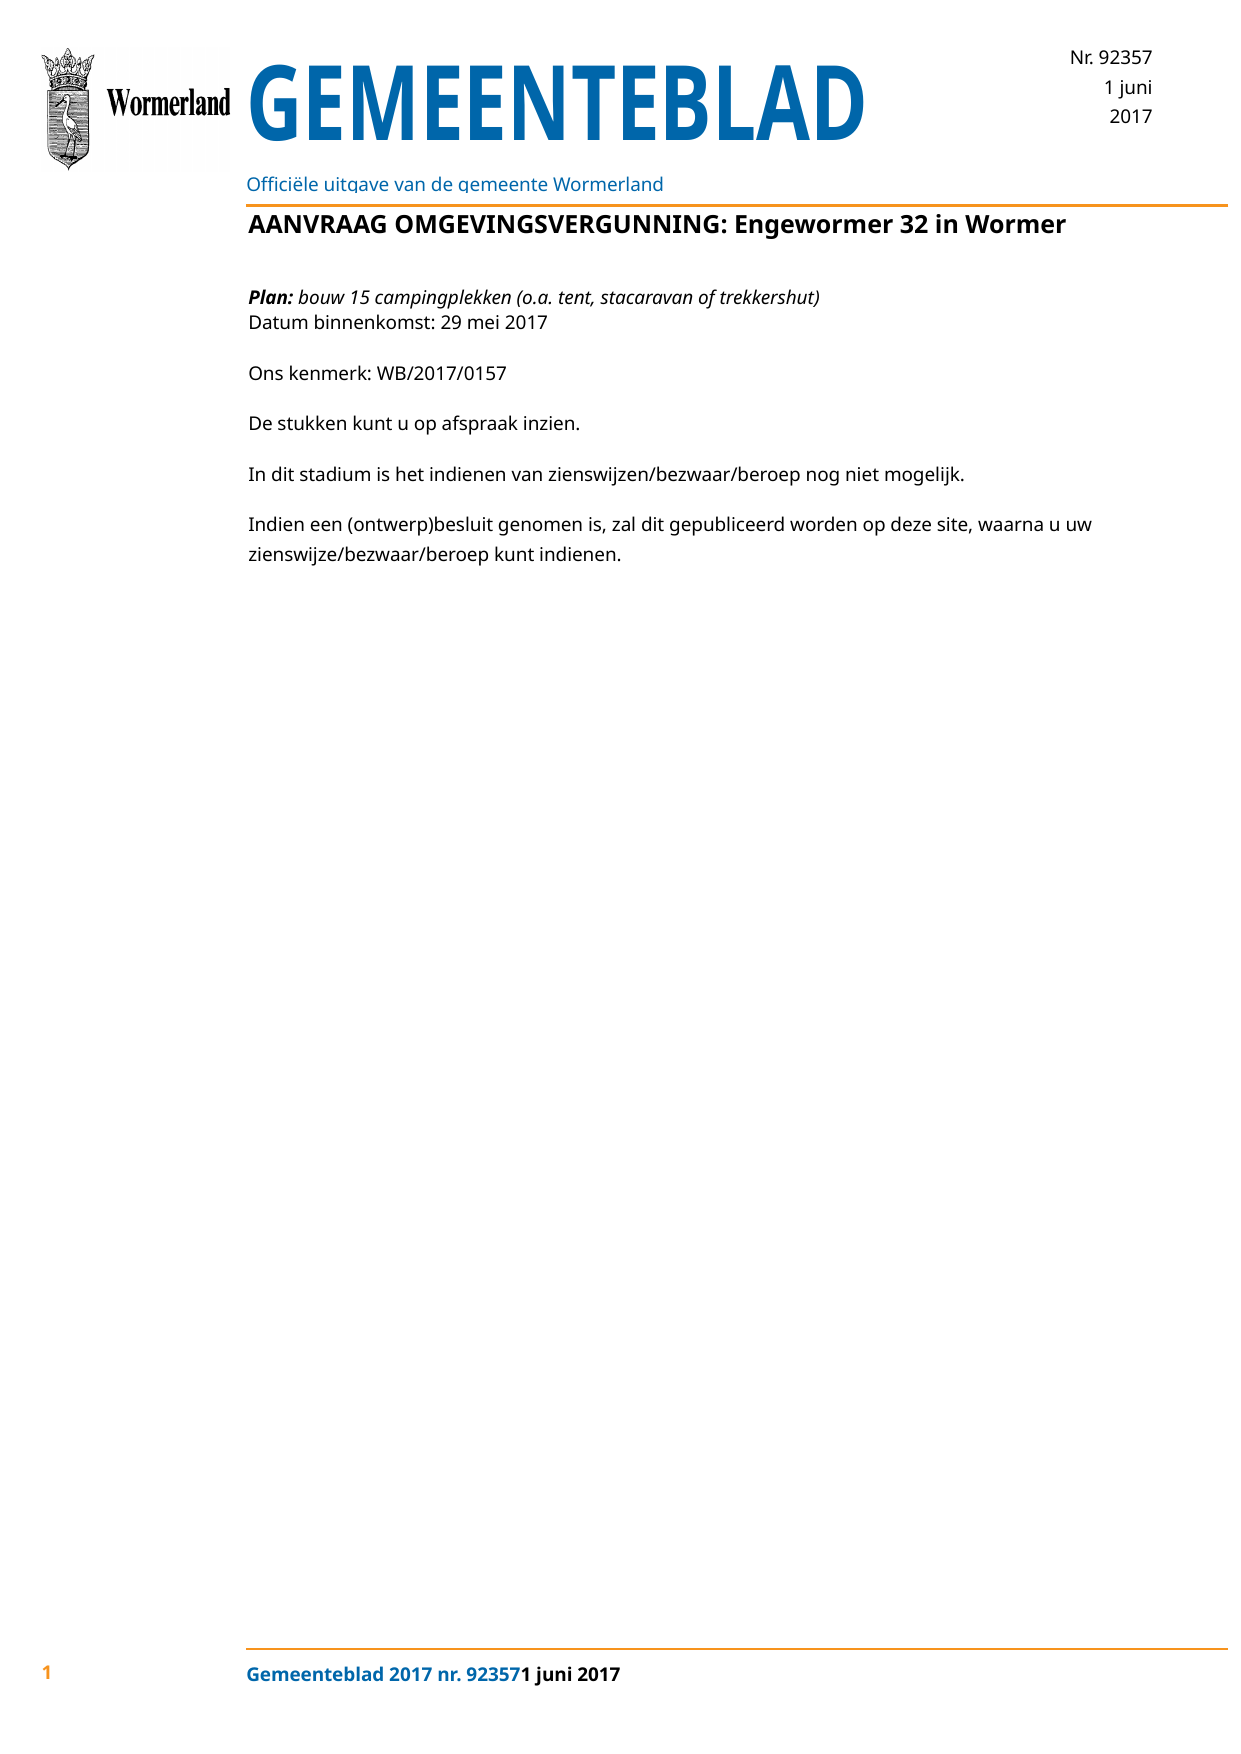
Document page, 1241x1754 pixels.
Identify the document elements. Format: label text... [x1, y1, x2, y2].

picture [41, 47, 231, 172]
text In dit stadium is het indienen van zienswijzen/bezwaar/beroep nog niet mogelijk. [248, 461, 1152, 487]
text Ons kenmerk: WB/2017/0157 [248, 360, 1152, 386]
text De stukken kunt u op afspraak inzien. [248, 410, 1152, 436]
text Indien een (ontwerp)besluit genomen is, zal dit gepubliceerd worden op deze site, waarna u uw zienswijze/bezwaar/beroep kunt indienen. [248, 511, 1152, 567]
text Datum binnenkomst: 29 mei 2017 [248, 309, 1152, 335]
text Plan: bouw 15 campingplekken (o.a. tent, stacaravan of trekkershut) [248, 284, 1152, 309]
text AANVRAAG OMGEVINGSVERGUNNING: Engewormer 32 in Wormer [248, 207, 1152, 241]
